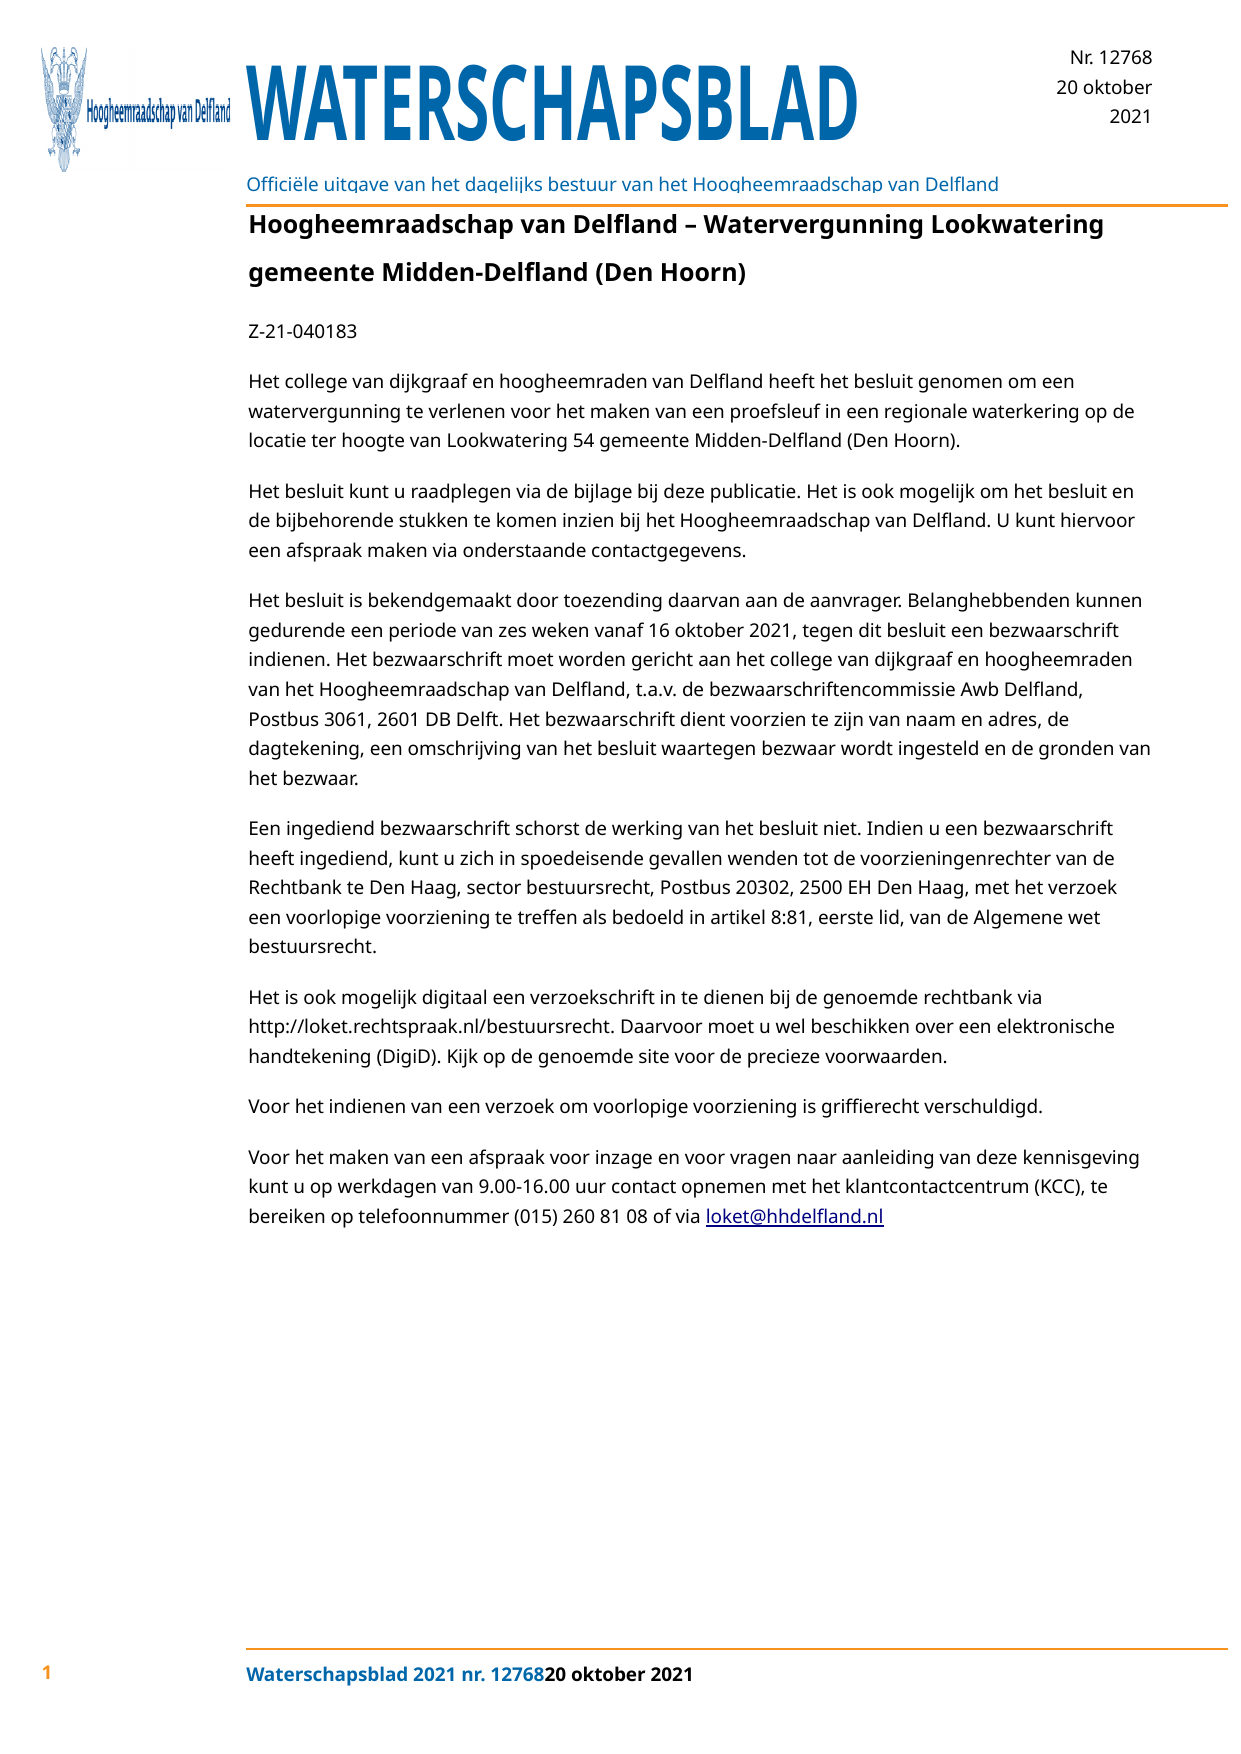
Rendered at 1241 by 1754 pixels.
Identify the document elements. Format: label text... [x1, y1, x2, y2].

text Het is ook mogelijk digitaal een verzoekschrift in te dienen bij de genoemde rechtbank via http://loket.rechtspraak.nl/bestuursrecht. Daarvoor moet u wel beschikken over een elektronische handtekening (DigiD). Kijk op de genoemde site voor de precieze voorwaarden. [248, 984, 1152, 1069]
text Voor het maken van een afspraak voor inzage en voor vragen naar aanleiding van deze kennisgeving kunt u op werkdagen van 9.00-16.00 uur contact opnemen met het klantcontactcentrum (KCC), te bereiken op telefoonnummer (015) 260 81 08 of via loket@hhdelfland.nl [248, 1144, 1152, 1229]
text Het college van dijkgraaf en hoogheemraden van Delfland heeft het besluit genomen om een watervergunning te verlenen voor het maken van een proefsleuf in een regionale waterkering op de locatie ter hoogte van Lookwatering 54 gemeente Midden-Delfland (Den Hoorn). [248, 368, 1152, 453]
text Voor het indienen van een verzoek om voorlopige voorziening is griffierecht verschuldigd. [248, 1094, 1152, 1119]
picture [41, 47, 231, 172]
text Z-21-040183 [248, 318, 1152, 344]
text Het besluit kunt u raadplegen via de bijlage bij deze publicatie. Het is ook mogelijk om het besluit en de bijbehorende stukken te komen inzien bij het Hoogheemraadschap van Delfland. U kunt hiervoor een afspraak maken via onderstaande contactgegevens. [248, 478, 1152, 563]
text Een ingediend bezwaarschrift schorst de werking van het besluit niet. Indien u een bezwaarschrift heeft ingediend, kunt u zich in spoedeisende gevallen wenden tot de voorzieningenrechter van de Rechtbank te Den Haag, sector bestuursrecht, Postbus 20302, 2500 EH Den Haag, met het verzoek een voorlopige voorziening te treffen als bedoeld in artikel 8:81, eerste lid, van de Algemene wet bestuursrecht. [248, 815, 1152, 959]
text Het besluit is bekendgemaakt door toezending daarvan aan de aanvrager. Belanghebbenden kunnen gedurende een periode van zes weken vanaf 16 oktober 2021, tegen dit besluit een bezwaarschrift indienen. Het bezwaarschrift moet worden gericht aan het college van dijkgraaf en hoogheemraden van het Hoogheemraadschap van Delfland, t.a.v. de bezwaarschriftencommissie Awb Delfland, Postbus 3061, 2601 DB Delft. Het bezwaarschrift dient voorzien te zijn van naam en adres, de dagtekening, een omschrijving van het besluit waartegen bezwaar wordt ingesteld en de gronden van het bezwaar. [248, 587, 1152, 791]
text Hoogheemraadschap van Delfland – Watervergunning Lookwatering gemeente Midden-Delfland (Den Hoorn) [248, 207, 1152, 288]
